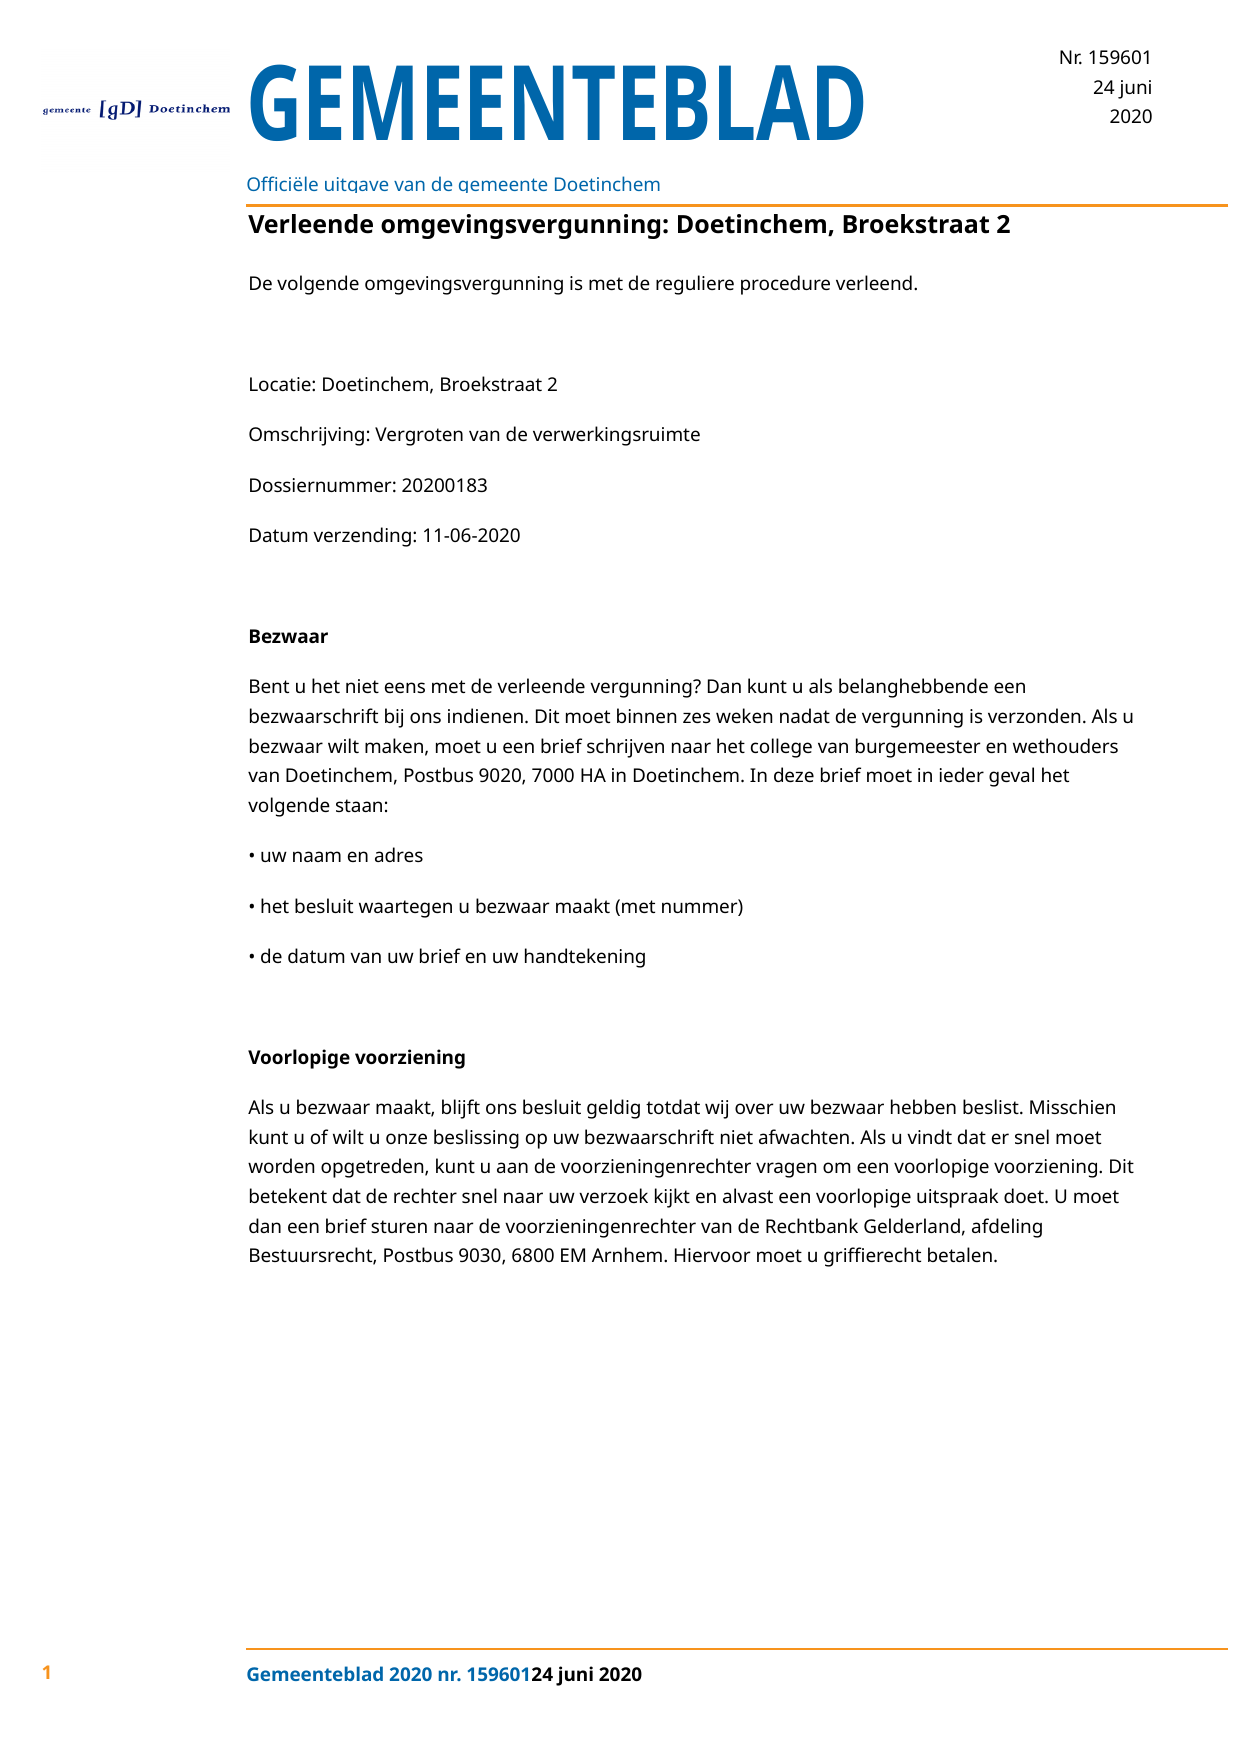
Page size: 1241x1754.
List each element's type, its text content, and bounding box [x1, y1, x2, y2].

text • de datum van uw brief en uw handtekening [248, 943, 1152, 969]
text Datum verzending: 11-06-2020 [248, 522, 1152, 548]
picture [41, 47, 231, 172]
text • het besluit waartegen u bezwaar maakt (met nummer) [248, 893, 1152, 918]
text Locatie: Doetinchem, Broekstraat 2 [248, 371, 1152, 397]
text Dossiernummer: 20200183 [248, 472, 1152, 498]
text Omschrijving: Vergroten van de verwerkingsruimte [248, 422, 1152, 447]
text De volgende omgevingsvergunning is met de reguliere procedure verleend. [248, 270, 1152, 296]
text Verleende omgevingsvergunning: Doetinchem, Broekstraat 2 [248, 207, 1152, 241]
text • uw naam en adres [248, 842, 1152, 868]
text Als u bezwaar maakt, blijft ons besluit geldig totdat wij over uw bezwaar hebben beslist. Misschien kunt u of wilt u onze beslissing op uw bezwaarschrift niet afwachten. Als u vindt dat er snel moet worden opgetreden, kunt u aan de voorzieningenrechter vragen om een voorlopige voorziening. Dit betekent dat de rechter snel naar uw verzoek kijkt en alvast een voorlopige uitspraak doet. U moet dan een brief sturen naar de voorzieningenrechter van de Rechtbank Gelderland, afdeling Bestuursrecht, Postbus 9030, 6800 EM Arnhem. Hiervoor moet u griffierecht betalen. [248, 1094, 1152, 1268]
text Voorlopige voorziening [248, 1044, 1152, 1070]
text Bezwaar [248, 623, 1152, 649]
text Bent u het niet eens met de verleende vergunning? Dan kunt u als belanghebbende een bezwaarschrift bij ons indienen. Dit moet binnen zes weken nadat de vergunning is verzonden. Als u bezwaar wilt maken, moet u een brief schrijven naar het college van burgemeester en wethouders van Doetinchem, Postbus 9020, 7000 HA in Doetinchem. In deze brief moet in ieder geval het volgende staan: [248, 674, 1152, 818]
